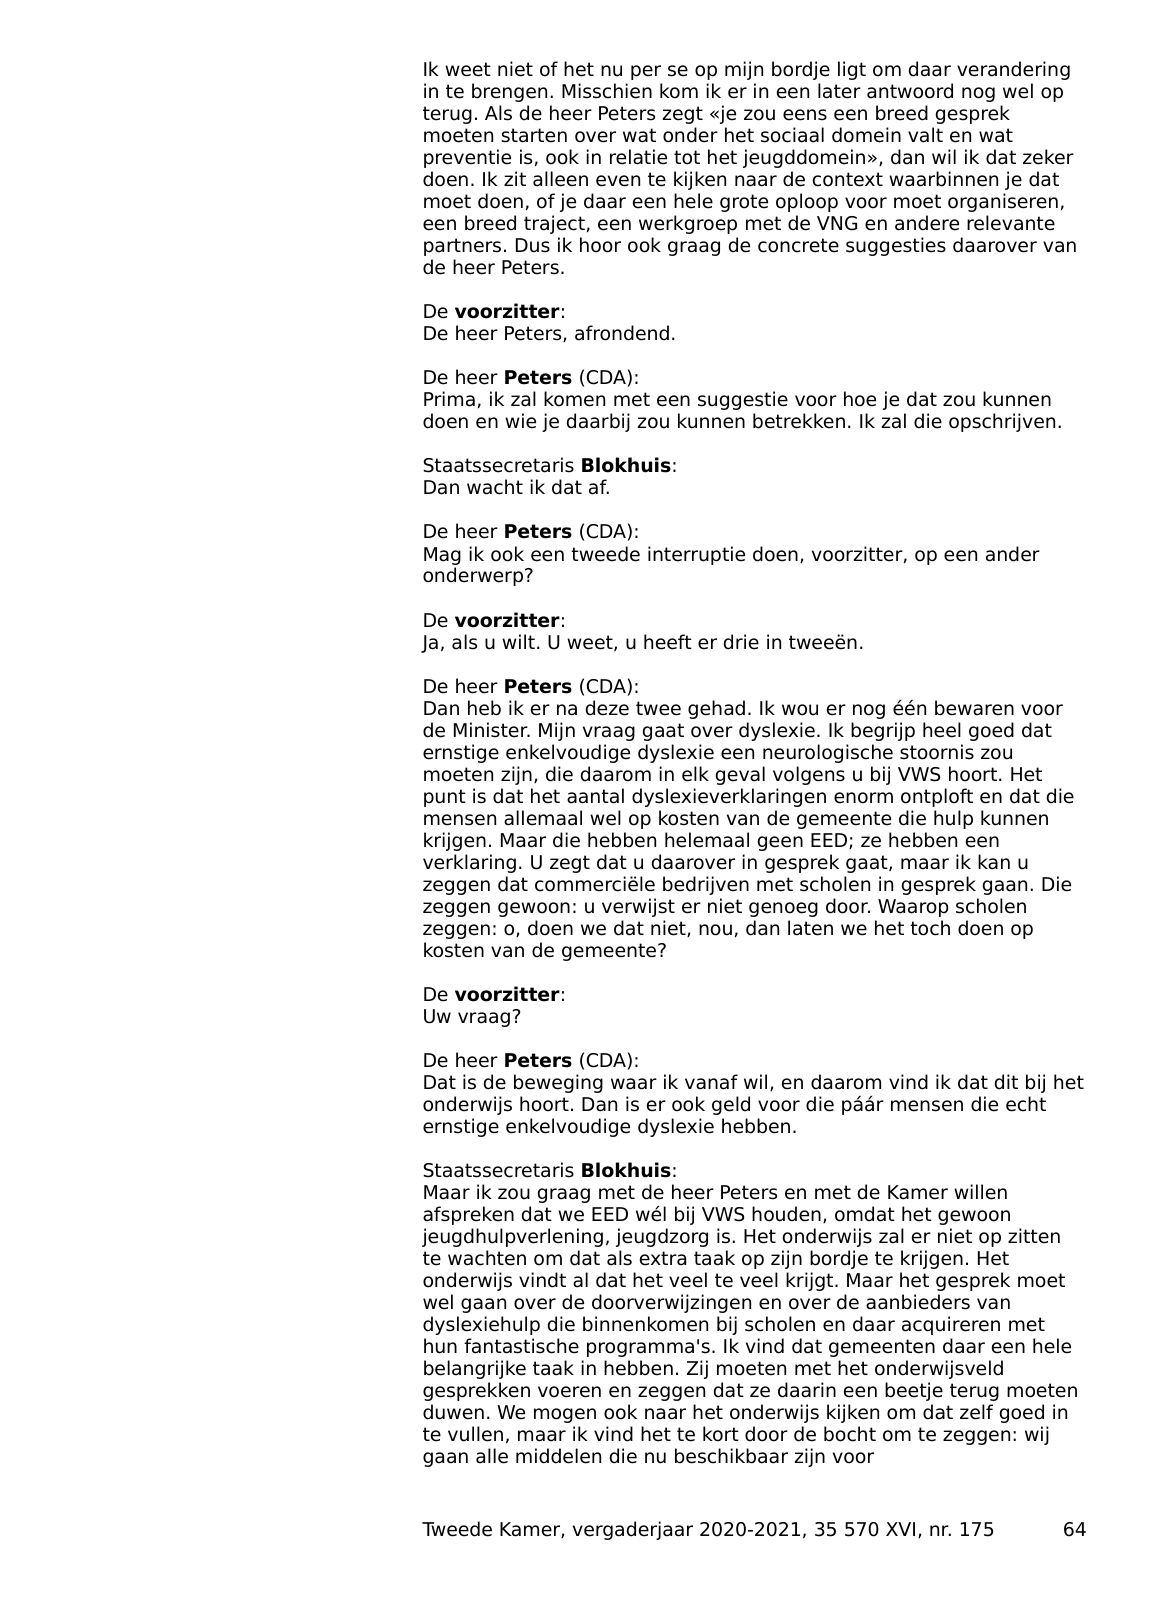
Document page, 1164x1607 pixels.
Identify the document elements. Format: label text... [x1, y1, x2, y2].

text Staatssecretaris Blokhuis: [422, 455, 1087, 477]
text Ja, als u wilt. U weet, u heeft er drie in tweeën. [422, 632, 1087, 653]
text Staatssecretaris Blokhuis: [422, 1160, 1087, 1182]
text Maar ik zou graag met de heer Peters en met de Kamer willen afspreken dat we EED wél bij VWS houden, omdat het gewoon jeugdhulpverlening, jeugdzorg is. Het onderwijs zal er niet op zitten te wachten om dat als extra taak op zijn bordje te krijgen. Het onderwijs vindt al dat het veel te veel krijgt. Maar het gesprek moet wel gaan over de doorverwijzingen en over de aanbieders van dyslexiehulp die binnenkomen bij scholen en daar acquireren met hun fantastische programma's. Ik vind dat gemeenten daar een hele belangrijke taak in hebben. Zij moeten met het onderwijsveld gesprekken voeren en zeggen dat ze daarin een beetje terug moeten duwen. We mogen ook naar het onderwijs kijken om dat zelf goed in te vullen, maar ik vind het te kort door de bocht om te zeggen: wij gaan alle middelen die nu beschikbaar zijn voor [422, 1182, 1087, 1468]
text Prima, ik zal komen met een suggestie voor hoe je dat zou kunnen doen en wie je daarbij zou kunnen betrekken. Ik zal die opschrijven. [422, 389, 1087, 433]
text De voorzitter: [422, 301, 1087, 323]
text Ik weet niet of het nu per se op mijn bordje ligt om daar verandering in te brengen. Misschien kom ik er in een later antwoord nog wel op terug. Als de heer Peters zegt «je zou eens een breed gesprek moeten starten over wat onder het sociaal domein valt en wat preventie is, ook in relatie tot het jeugddomein», dan wil ik dat zeker doen. Ik zit alleen even te kijken naar de context waarbinnen je dat moet doen, of je daar een hele grote oploop voor moet organiseren, een breed traject, een werkgroep met de VNG en andere relevante partners. Dus ik hoor ook graag de concrete suggesties daarover van de heer Peters. [422, 59, 1087, 279]
text De heer Peters (CDA): [422, 676, 1087, 698]
text Dat is de beweging waar ik vanaf wil, en daarom vind ik dat dit bij het onderwijs hoort. Dan is er ook geld voor die páár mensen die echt ernstige enkelvoudige dyslexie hebben. [422, 1072, 1087, 1138]
text De heer Peters, afrondend. [422, 323, 1087, 345]
text Dan heb ik er na deze twee gehad. Ik wou er nog één bewaren voor de Minister. Mijn vraag gaat over dyslexie. Ik begrijp heel goed dat ernstige enkelvoudige dyslexie een neurologische stoornis zou moeten zijn, die daarom in elk geval volgens u bij VWS hoort. Het punt is dat het aantal dyslexieverklaringen enorm ontploft en dat die mensen allemaal wel op kosten van de gemeente die hulp kunnen krijgen. Maar die hebben helemaal geen EED; ze hebben een verklaring. U zegt dat u daarover in gesprek gaat, maar ik kan u zeggen dat commerciële bedrijven met scholen in gesprek gaan. Die zeggen gewoon: u verwijst er niet genoeg door. Waarop scholen zeggen: o, doen we dat niet, nou, dan laten we het toch doen op kosten van de gemeente? [422, 698, 1087, 961]
text De heer Peters (CDA): [422, 367, 1087, 389]
text De heer Peters (CDA): [422, 521, 1087, 543]
text Mag ik ook een tweede interruptie doen, voorzitter, op een ander onderwerp? [422, 543, 1087, 587]
text De voorzitter: [422, 984, 1087, 1006]
text Uw vraag? [422, 1006, 1087, 1028]
text De heer Peters (CDA): [422, 1050, 1087, 1072]
text De voorzitter: [422, 609, 1087, 632]
text Dan wacht ik dat af. [422, 477, 1087, 499]
